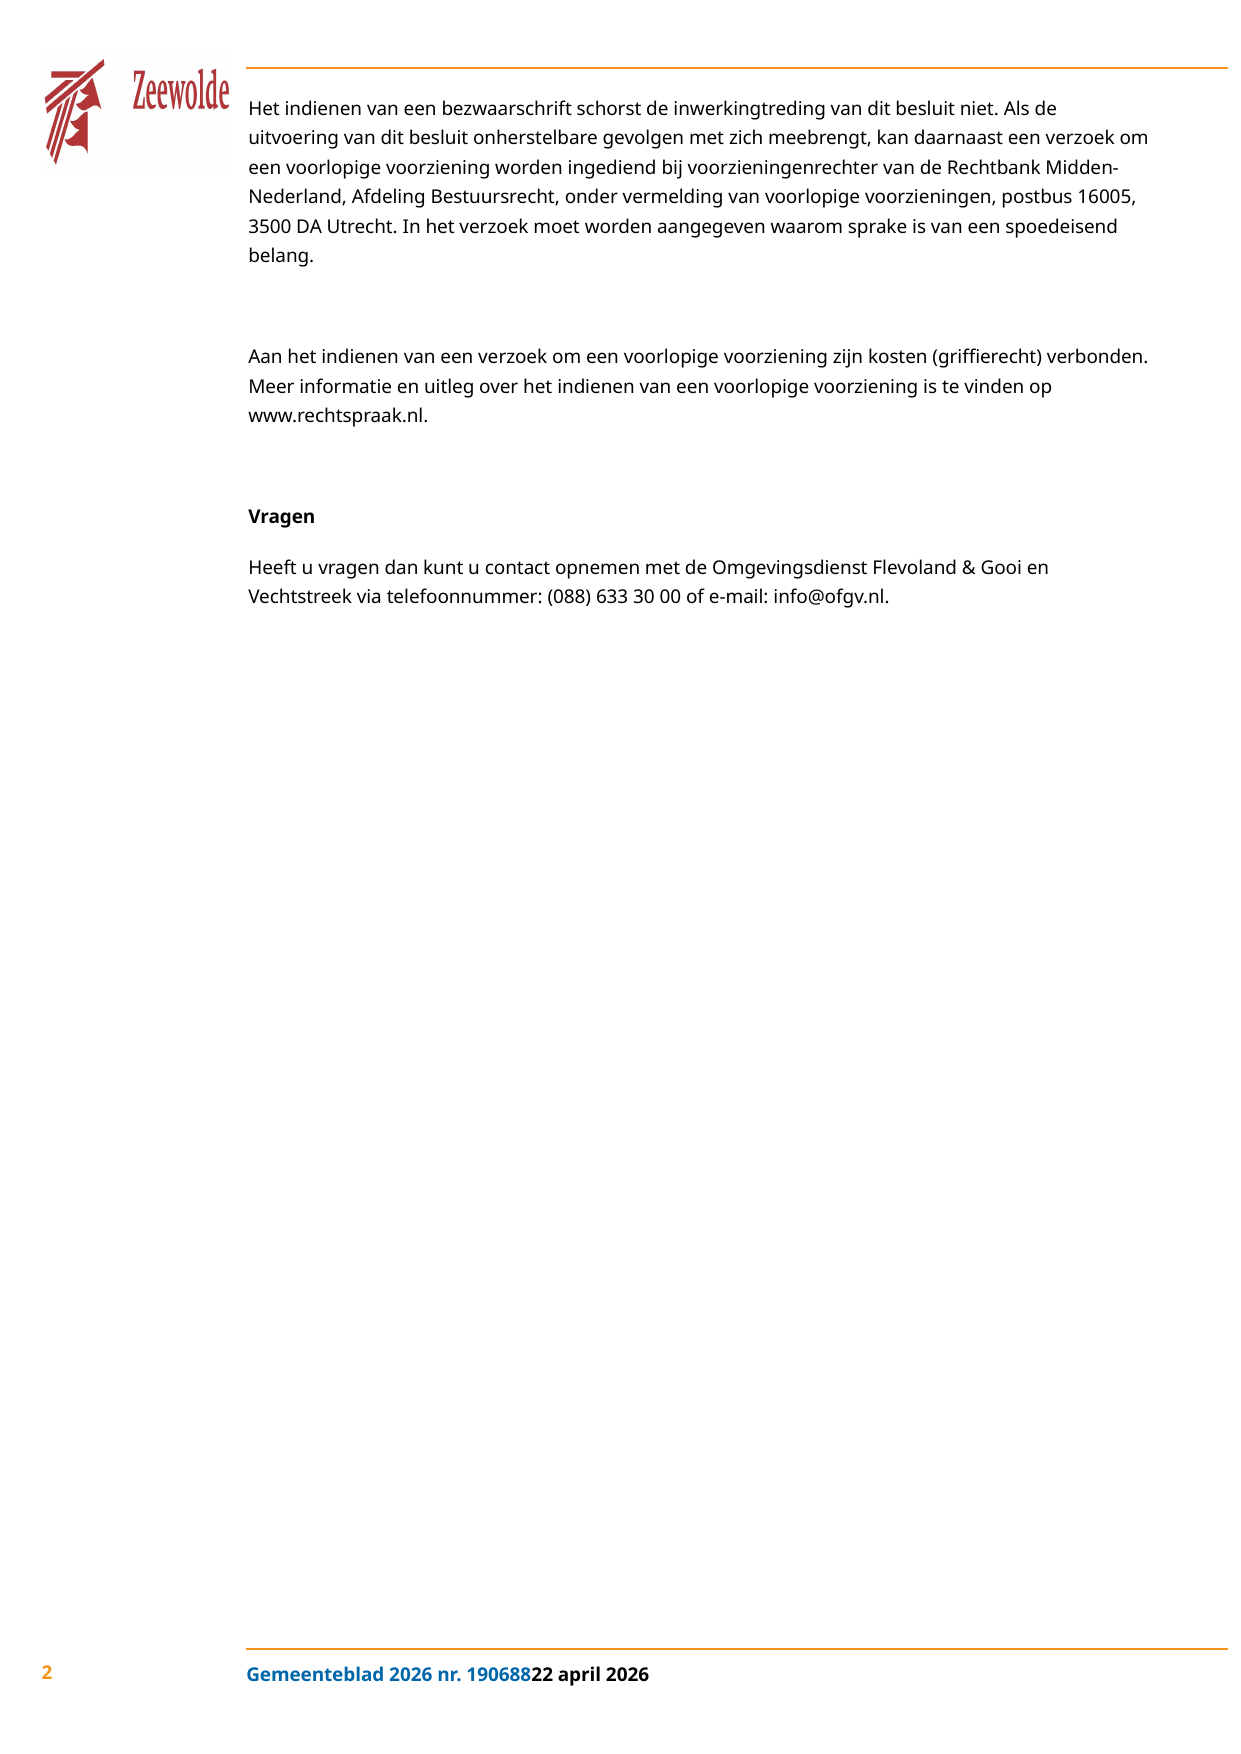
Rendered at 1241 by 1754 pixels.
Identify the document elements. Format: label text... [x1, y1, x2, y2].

picture [41, 47, 231, 172]
text Aan het indienen van een verzoek om een voorlopige voorziening zijn kosten (griffierecht) verbonden. Meer informatie en uitleg over het indienen van een voorlopige voorziening is te vinden op www.rechtspraak.nl. [248, 343, 1152, 428]
text Het indienen van een bezwaarschrift schorst de inwerkingtreding van dit besluit niet. Als de uitvoering van dit besluit onherstelbare gevolgen met zich meebrengt, kan daarnaast een verzoek om een voorlopige voorziening worden ingediend bij voorzieningenrechter van de Rechtbank Midden-Nederland, Afdeling Bestuursrecht, onder vermelding van voorlopige voorzieningen, postbus 16005, 3500 DA Utrecht. In het verzoek moet worden aangegeven waarom sprake is van een spoedeisend belang. [248, 95, 1152, 268]
text Vragen [248, 503, 1152, 529]
text Heeft u vragen dan kunt u contact opnemen met de Omgevingsdienst Flevoland & Gooi en Vechtstreek via telefoonnummer: (088) 633 30 00 of e-mail: info@ofgv.nl. [248, 554, 1152, 609]
